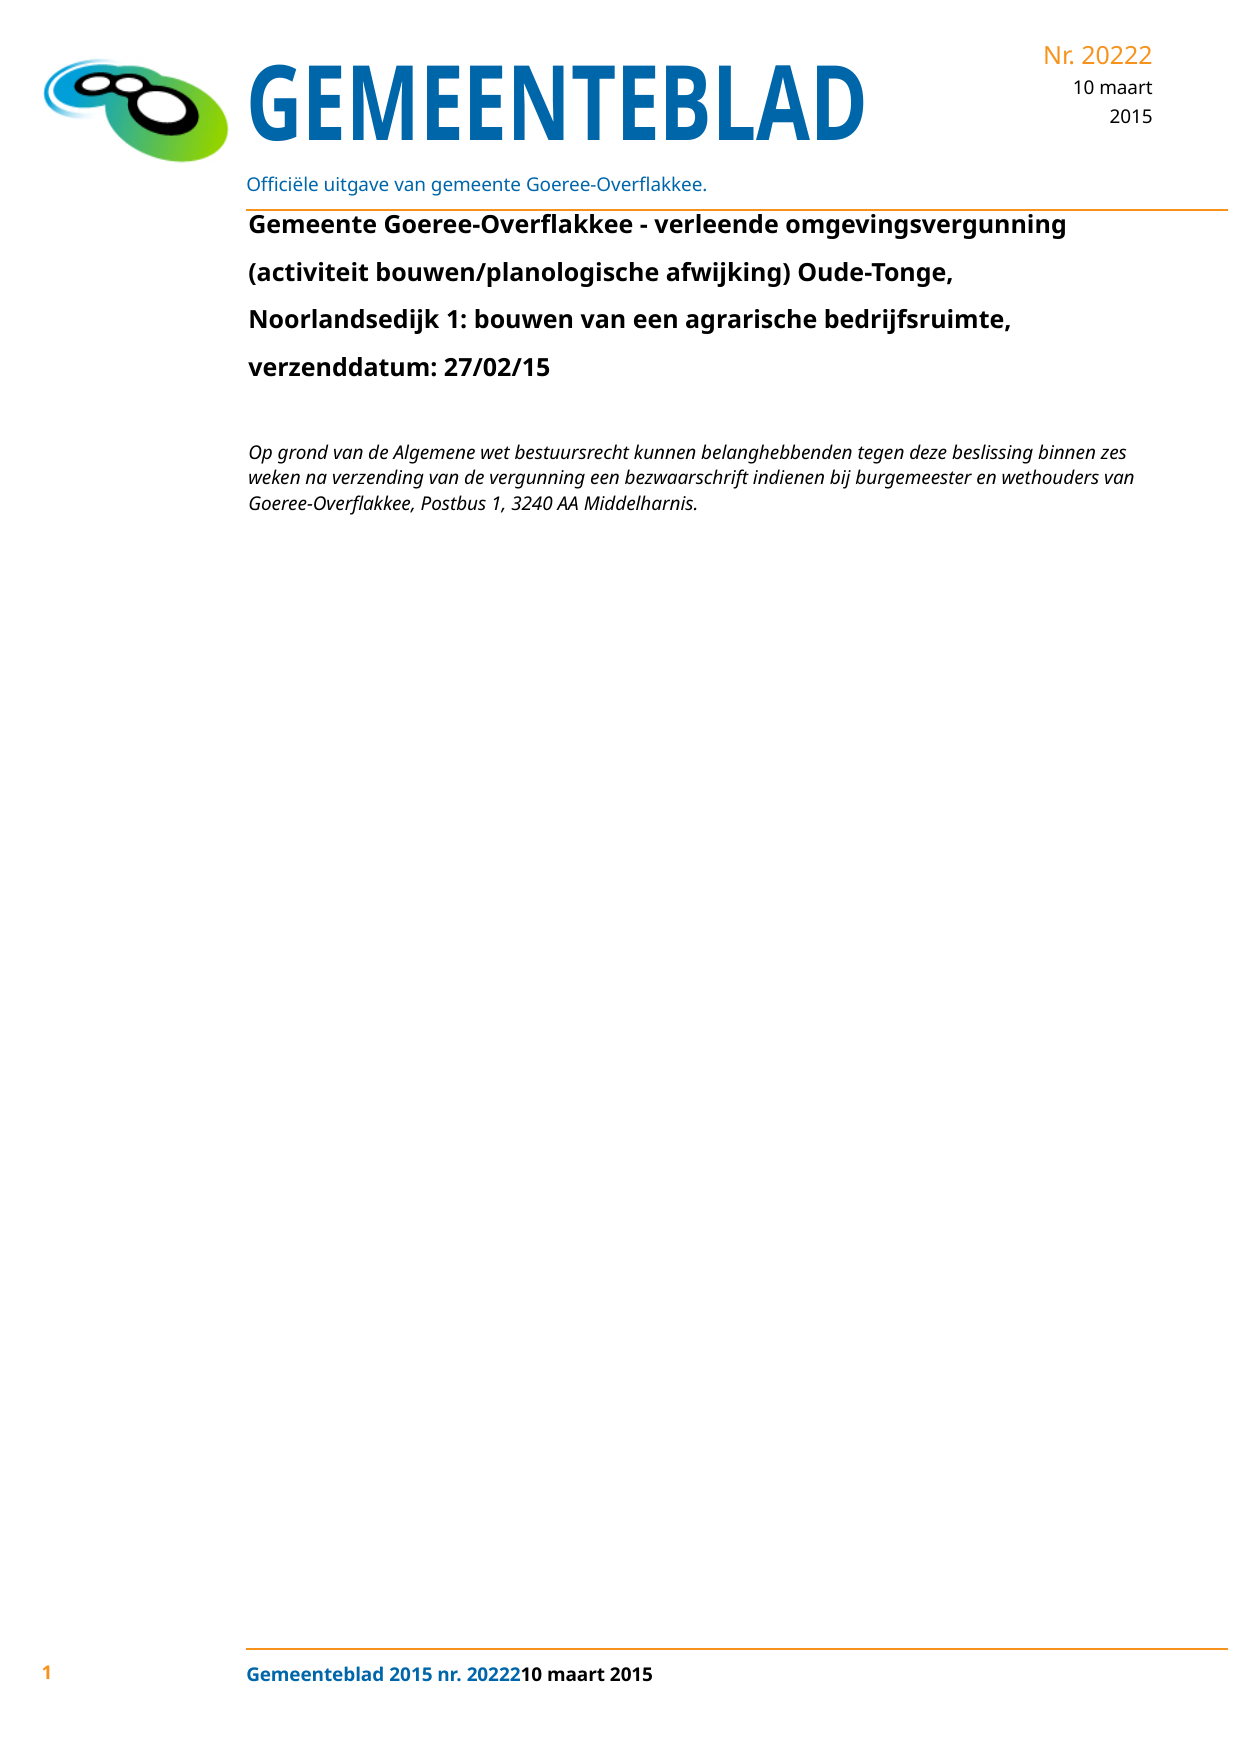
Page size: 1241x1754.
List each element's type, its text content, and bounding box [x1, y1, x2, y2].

picture [41, 47, 231, 172]
text Gemeente Goeree-Overflakkee - verleende omgevingsvergunning (activiteit bouwen/planologische afwijking) Oude-Tonge, Noorlandsedijk 1: bouwen van een agrarische bedrijfsruimte, verzenddatum: 27/02/15 [248, 211, 1152, 384]
text Op grond van de Algemene wet bestuursrecht kunnen belanghebbenden tegen deze beslissing binnen zes weken na verzending van de vergunning een bezwaarschrift indienen bij burgemeester en wethouders van Goeree-Overflakkee, Postbus 1, 3240 AA Middelharnis. [248, 439, 1152, 516]
